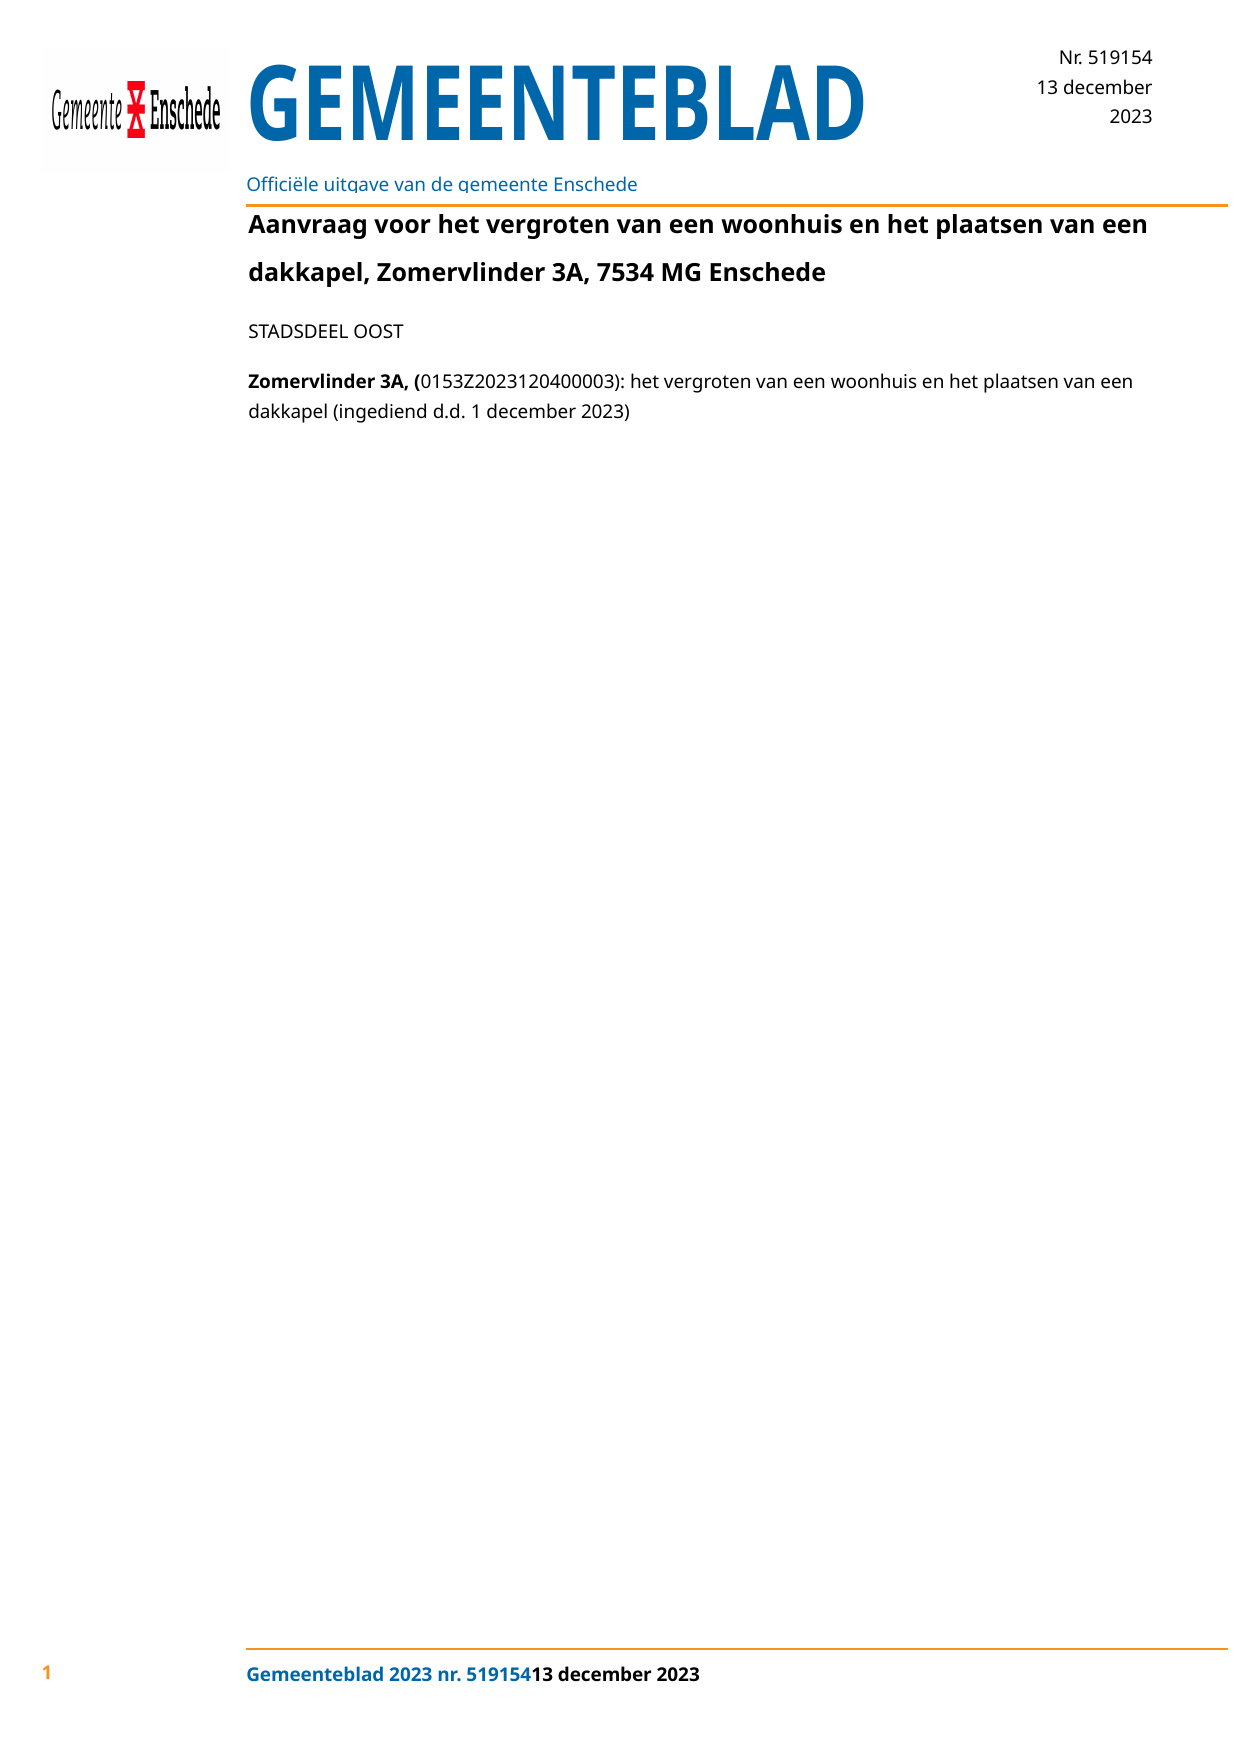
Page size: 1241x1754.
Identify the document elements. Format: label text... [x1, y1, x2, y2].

text Aanvraag voor het vergroten van een woonhuis en het plaatsen van een dakkapel, Zomervlinder 3A, 7534 MG Enschede [248, 207, 1152, 288]
text Zomervlinder 3A, (0153Z2023120400003): het vergroten van een woonhuis en het plaatsen van een dakkapel (ingediend d.d. 1 december 2023) [248, 368, 1152, 424]
picture [41, 47, 231, 172]
text STADSDEEL OOST [248, 318, 1152, 344]
